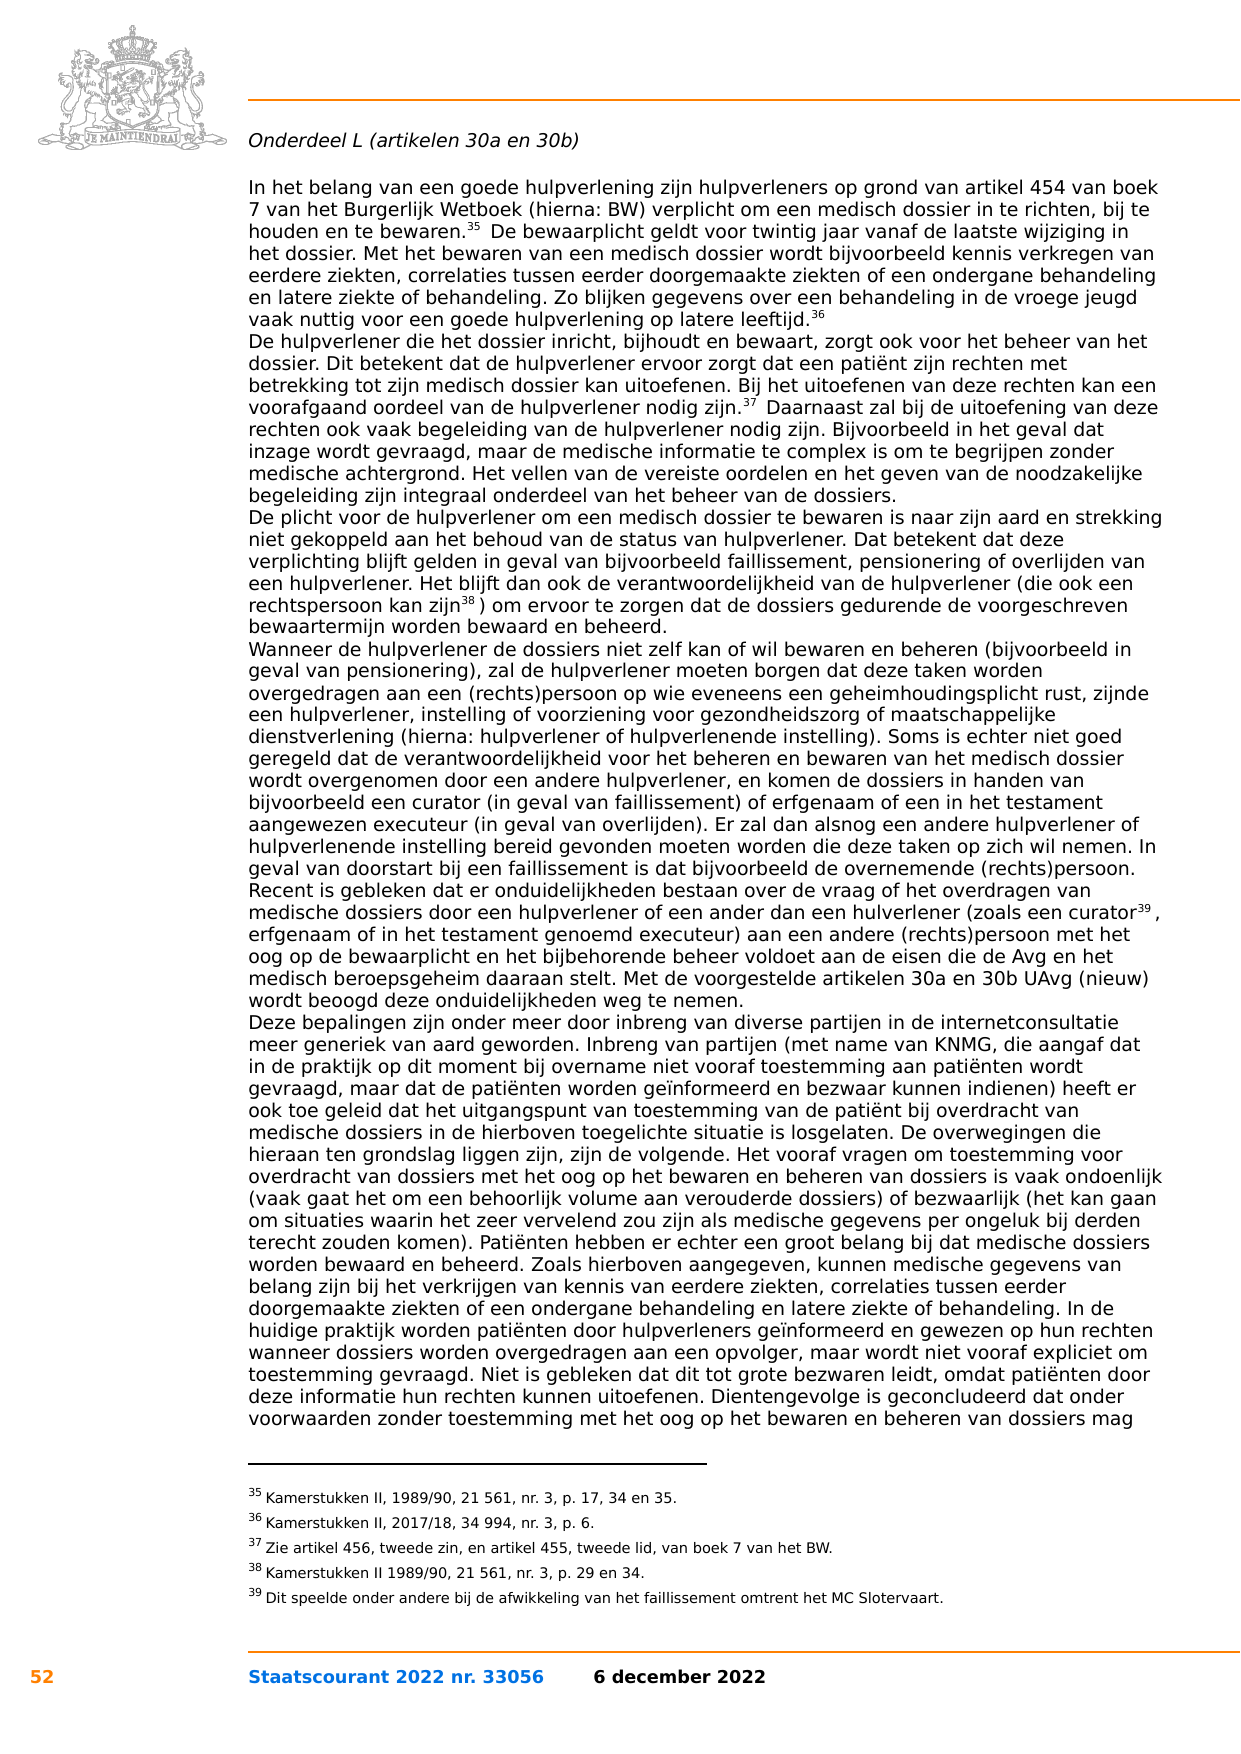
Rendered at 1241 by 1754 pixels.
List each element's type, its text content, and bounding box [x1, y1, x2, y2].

text Wanneer de hulpverlener de dossiers niet zelf kan of wil bewaren en beheren (bijvoorbeeld in geval van pensionering), zal de hulpverlener moeten borgen dat deze taken worden overgedragen aan een (rechts)persoon op wie eveneens een geheimhoudingsplicht rust, zijnde een hulpverlener, instelling of voorziening voor gezondheidszorg of maatschappelijke dienstverlening (hierna: hulpverlener of hulpverlenende instelling). Soms is echter niet goed geregeld dat de verantwoordelijkheid voor het beheren en bewaren van het medisch dossier wordt overgenomen door een andere hulpverlener, en komen de dossiers in handen van bijvoorbeeld een curator (in geval van faillissement) of erfgenaam of een in het testament aangewezen executeur (in geval van overlijden). Er zal dan alsnog een andere hulpverlener of hulpverlenende instelling bereid gevonden moeten worden die deze taken op zich wil nemen. In geval van doorstart bij een faillissement is dat bijvoorbeeld de overnemende (rechts)persoon. [248, 638, 1163, 880]
text De hulpverlener die het dossier inricht, bijhoudt en bewaart, zorgt ook voor het beheer van het dossier. Dit betekent dat de hulpverlener ervoor zorgt dat een patiënt zijn rechten met betrekking tot zijn medisch dossier kan uitoefenen. Bij het uitoefenen van deze rechten kan een voorafgaand oordeel van de hulpverlener nodig zijn. Daarnaast zal bij de uitoefening van deze rechten ook vaak begeleiding van de hulpverlener nodig zijn. Bijvoorbeeld in het geval dat inzage wordt gevraagd, maar de medische informatie te complex is om te begrijpen zonder medische achtergrond. Het vellen van de vereiste oordelen en het geven van de noodzakelijke begeleiding zijn integraal onderdeel van het beheer van de dossiers. [248, 331, 1163, 507]
subtitle Onderdeel L (artikelen 30a en 30b) [248, 130, 1163, 152]
text Deze bepalingen zijn onder meer door inbreng van diverse partijen in de internetconsultatie meer generiek van aard geworden. Inbreng van partijen (met name van KNMG, die aangaf dat in de praktijk op dit moment bij overname niet vooraf toestemming aan patiënten wordt gevraagd, maar dat de patiënten worden geïnformeerd en bezwaar kunnen indienen) heeft er ook toe geleid dat het uitgangspunt van toestemming van de patiënt bij overdracht van medische dossiers in de hierboven toegelichte situatie is losgelaten. De overwegingen die hieraan ten grondslag liggen zijn, zijn de volgende. Het vooraf vragen om toestemming voor overdracht van dossiers met het oog op het bewaren en beheren van dossiers is vaak ondoenlijk (vaak gaat het om een behoorlijk volume aan verouderde dossiers) of bezwaarlijk (het kan gaan om situaties waarin het zeer vervelend zou zijn als medische gegevens per ongeluk bij derden terecht zouden komen). Patiënten hebben er echter een groot belang bij dat medische dossiers worden bewaard en beheerd. Zoals hierboven aangegeven, kunnen medische gegevens van belang zijn bij het verkrijgen van kennis van eerdere ziekten, correlaties tussen eerder doorgemaakte ziekten of een ondergane behandeling en latere ziekte of behandeling. In de huidige praktijk worden patiënten door hulpverleners geïnformeerd en gewezen op hun rechten wanneer dossiers worden overgedragen aan een opvolger, maar wordt niet vooraf expliciet om toestemming gevraagd. Niet is gebleken dat dit tot grote bezwaren leidt, omdat patiënten door deze informatie hun rechten kunnen uitoefenen. Dientengevolge is geconcludeerd dat onder voorwaarden zonder toestemming met het oog op het bewaren en beheren van dossiers mag [248, 1012, 1163, 1430]
text Dit speelde onder andere bij de afwikkeling van het faillissement omtrent het MC Slotervaart. [248, 1586, 1163, 1608]
text Zie artikel 456, tweede zin, en artikel 455, tweede lid, van boek 7 van het BW. [248, 1536, 1163, 1558]
text De plicht voor de hulpverlener om een medisch dossier te bewaren is naar zijn aard en strekking niet gekoppeld aan het behoud van de status van hulpverlener. Dat betekent dat deze verplichting blijft gelden in geval van bijvoorbeeld faillissement, pensionering of overlijden van een hulpverlener. Het blijft dan ook de verantwoordelijkheid van de hulpverlener (die ook een rechtspersoon kan zijn) om ervoor te zorgen dat de dossiers gedurende de voorgeschreven bewaartermijn worden bewaard en beheerd. [248, 507, 1163, 638]
text Recent is gebleken dat er onduidelijkheden bestaan over de vraag of het overdragen van medische dossiers door een hulpverlener of een ander dan een hulverlener (zoals een curator, erfgenaam of in het testament genoemd executeur) aan een andere (rechts)persoon met het oog op de bewaarplicht en het bijbehorende beheer voldoet aan de eisen die de Avg en het medisch beroepsgeheim daaraan stelt. Met de voorgestelde artikelen 30a en 30b UAvg (nieuw) wordt beoogd deze onduidelijkheden weg te nemen. [248, 880, 1163, 1012]
picture [38, 25, 227, 150]
text Kamerstukken II, 1989/90, 21 561, nr. 3, p. 17, 34 en 35. [248, 1486, 1163, 1508]
text In het belang van een goede hulpverlening zijn hulpverleners op grond van artikel 454 van boek 7 van het Burgerlijk Wetboek (hierna: BW) verplicht om een medisch dossier in te richten, bij te houden en te bewaren. De bewaarplicht geldt voor twintig jaar vanaf de laatste wijziging in het dossier. Met het bewaren van een medisch dossier wordt bijvoorbeeld kennis verkregen van eerdere ziekten, correlaties tussen eerder doorgemaakte ziekten of een ondergane behandeling en latere ziekte of behandeling. Zo blijken gegevens over een behandeling in de vroege jeugd vaak nuttig voor een goede hulpverlening op latere leeftijd. [248, 177, 1163, 331]
text Kamerstukken II, 2017/18, 34 994, nr. 3, p. 6. [248, 1511, 1163, 1533]
text Kamerstukken II 1989/90, 21 561, nr. 3, p. 29 en 34. [248, 1561, 1163, 1583]
